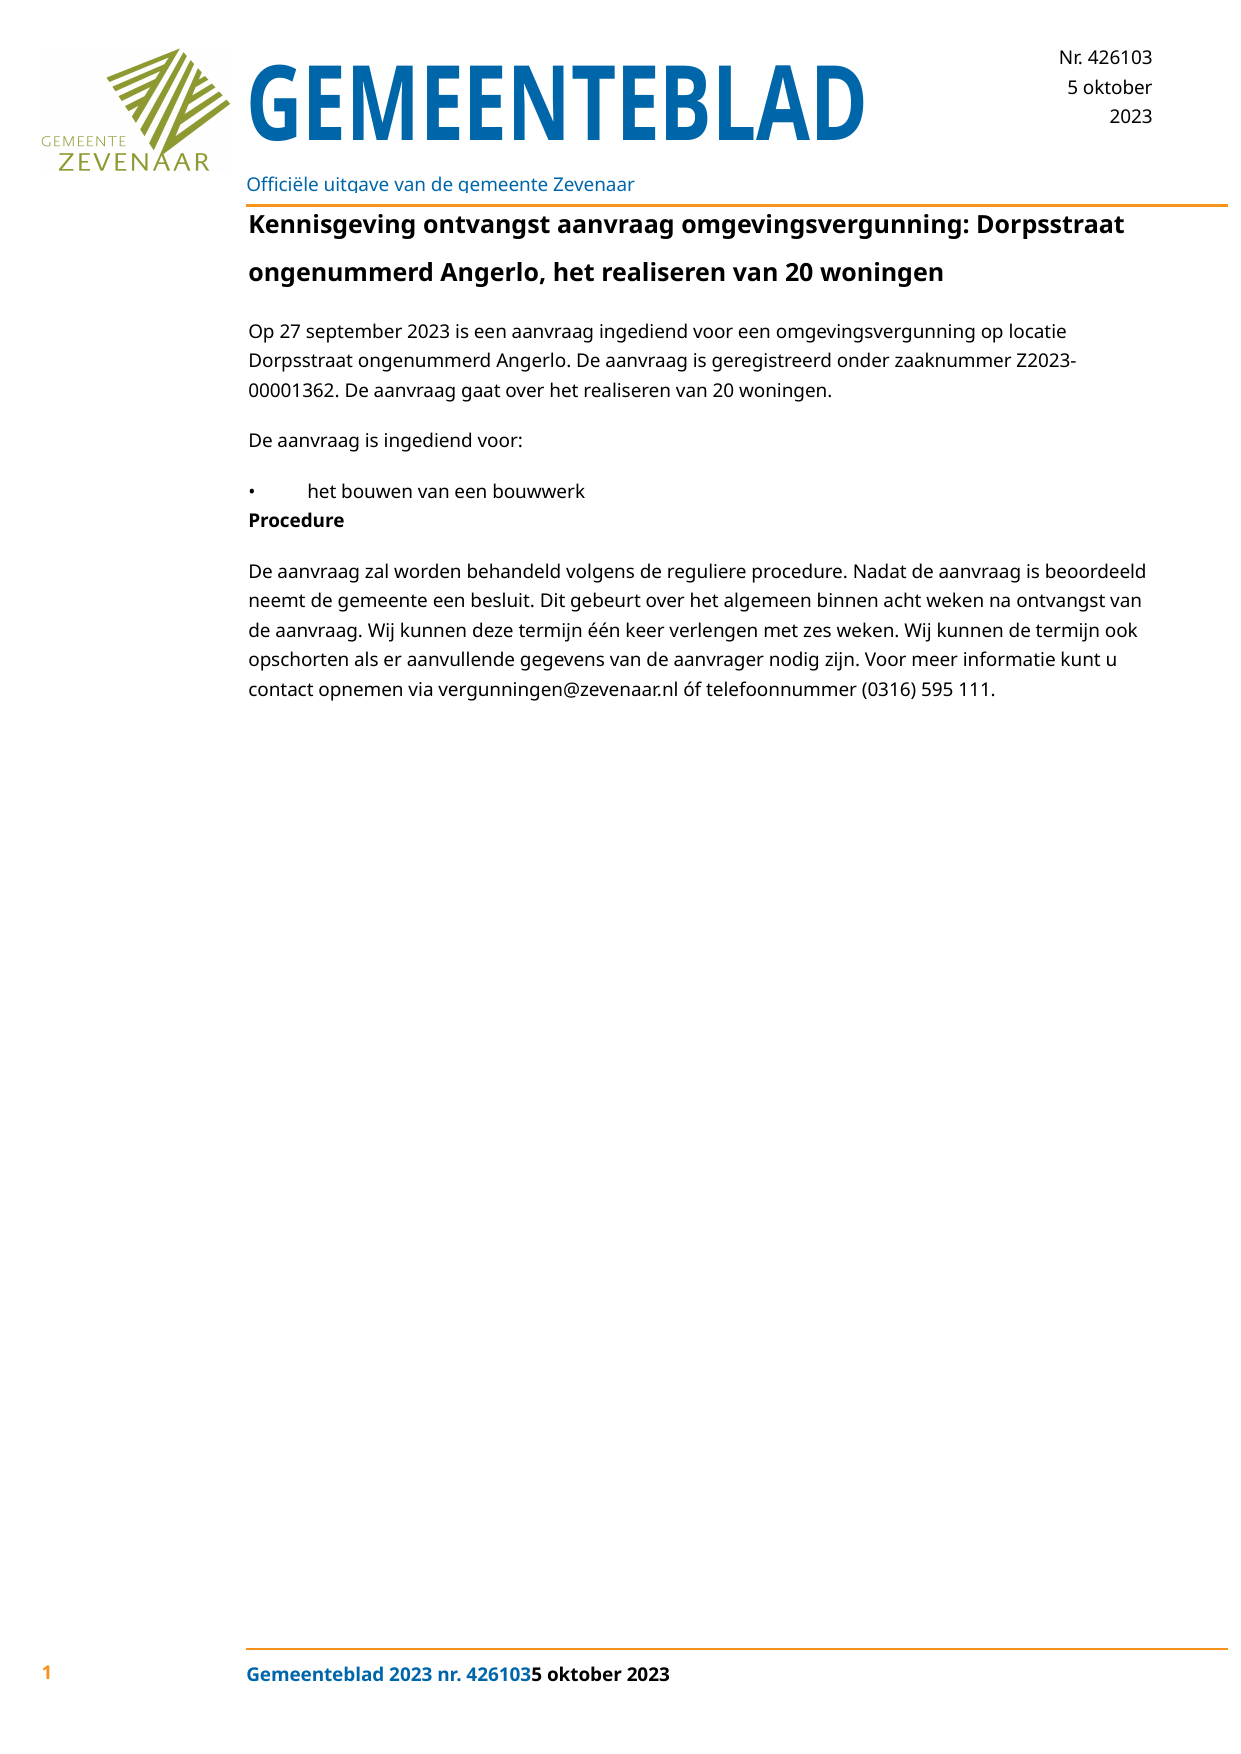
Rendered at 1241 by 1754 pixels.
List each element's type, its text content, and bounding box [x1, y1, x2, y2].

text Procedure [248, 507, 1152, 533]
text Kennisgeving ontvangst aanvraag omgevingsvergunning: Dorpsstraat ongenummerd Angerlo, het realiseren van 20 woningen [248, 207, 1152, 288]
text De aanvraag is ingediend voor: [248, 427, 1152, 453]
text Op 27 september 2023 is een aanvraag ingediend voor een omgevingsvergunning op locatie Dorpsstraat ongenummerd Angerlo. De aanvraag is geregistreerd onder zaaknummer Z2023-00001362. De aanvraag gaat over het realiseren van 20 woningen. [248, 318, 1152, 403]
picture [41, 47, 231, 172]
list het bouwen van een bouwwerk [248, 478, 1152, 504]
text De aanvraag zal worden behandeld volgens de reguliere procedure. Nadat de aanvraag is beoordeeld neemt de gemeente een besluit. Dit gebeurt over het algemeen binnen acht weken na ontvangst van de aanvraag. Wij kunnen deze termijn één keer verlengen met zes weken. Wij kunnen de termijn ook opschorten als er aanvullende gegevens van de aanvrager nodig zijn. Voor meer informatie kunt u contact opnemen via vergunningen@zevenaar.nl óf telefoonnummer (0316) 595 111. [248, 558, 1152, 702]
